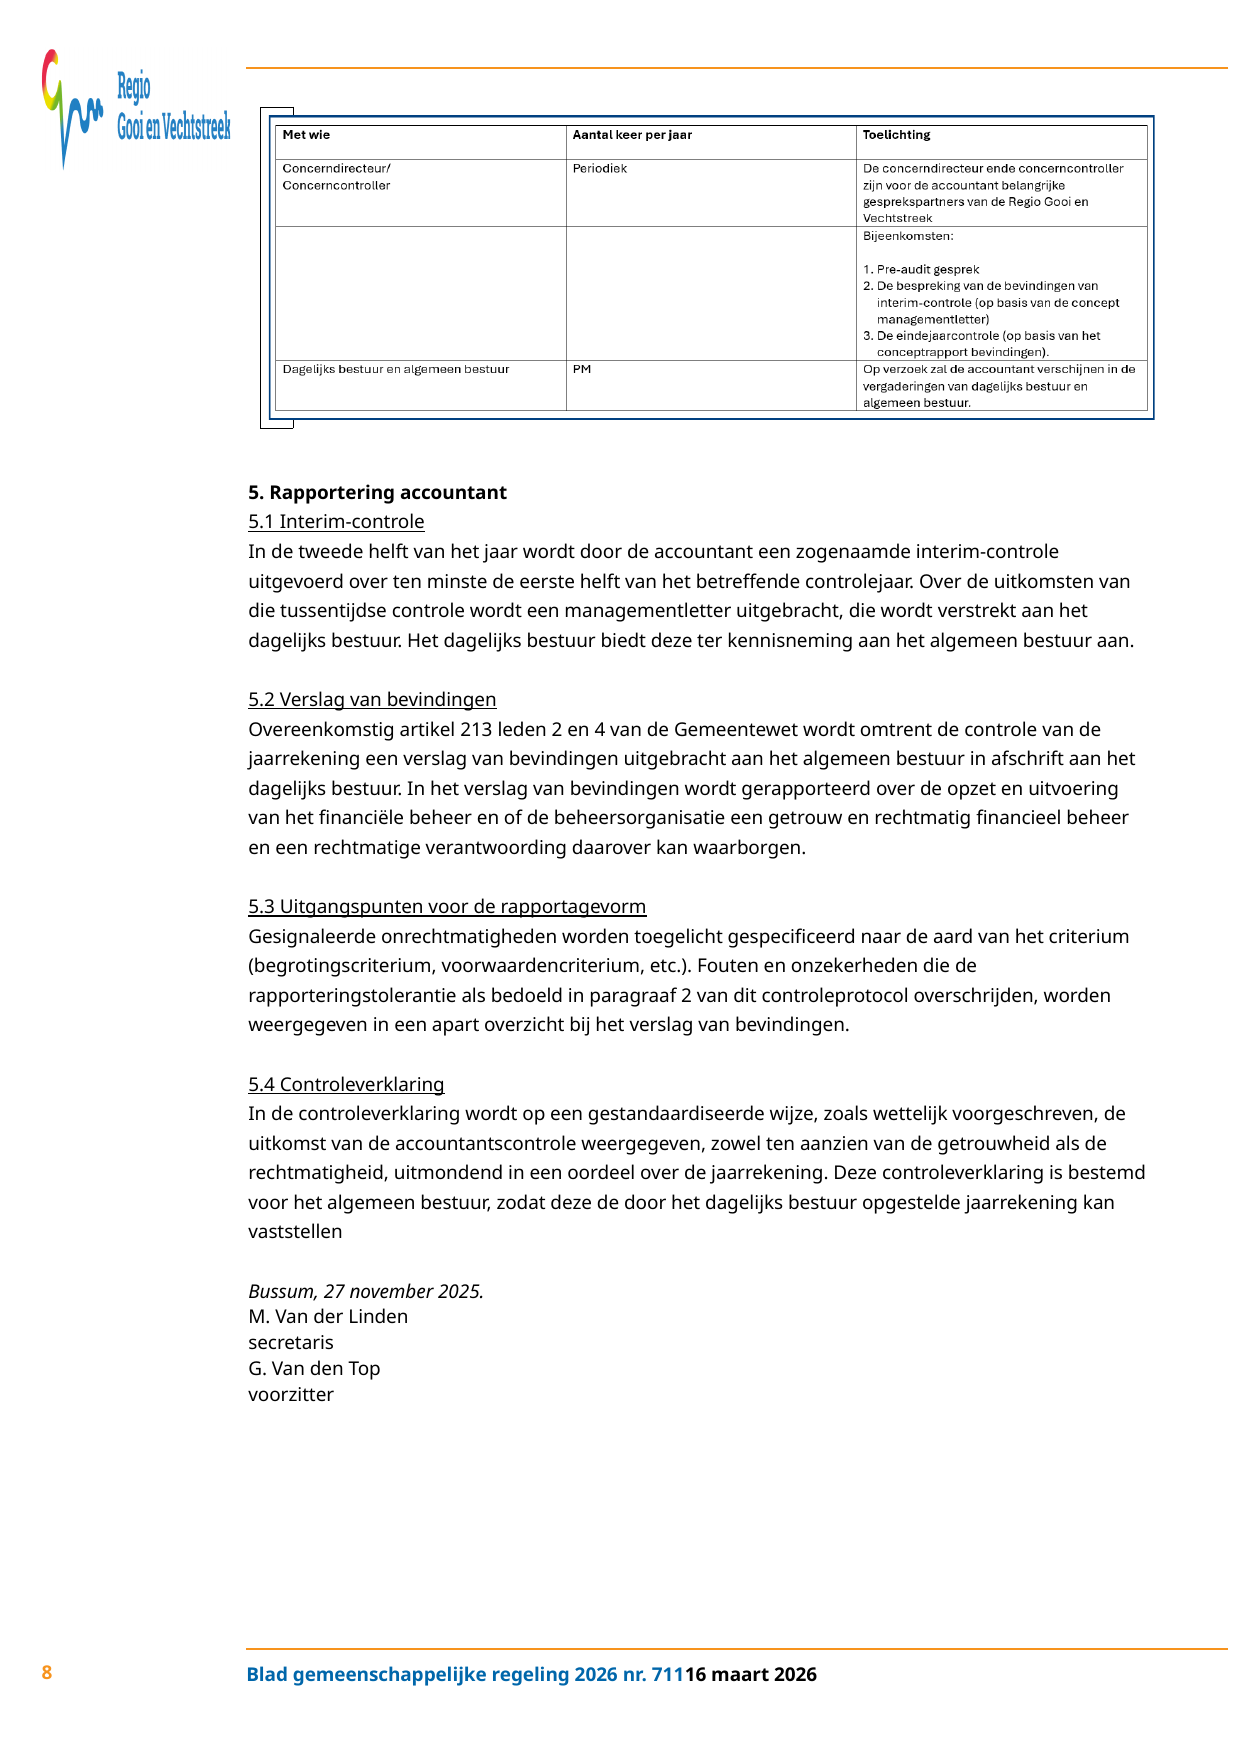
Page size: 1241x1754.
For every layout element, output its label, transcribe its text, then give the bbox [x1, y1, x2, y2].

text In de tweede helft van het jaar wordt door de accountant een zogenaamde interim-controle uitgevoerd over ten minste de eerste helft van het betreffende controlejaar. Over de uitkomsten van die tussentijdse controle wordt een managementletter uitgebracht, die wordt verstrekt aan het dagelijks bestuur. Het dagelijks bestuur biedt deze ter kennisneming aan het algemeen bestuur aan. [248, 538, 1152, 653]
text 5. Rapportering accountant [248, 479, 1152, 505]
picture [41, 47, 231, 172]
text G. Van den Top [248, 1355, 1152, 1381]
text voorzitter [248, 1381, 1152, 1406]
text M. Van der Linden [248, 1303, 1152, 1329]
text 5.2 Verslag van bevindingen [248, 686, 1152, 712]
picture [268, 115, 1155, 420]
text In de controleverklaring wordt op een gestandaardiseerde wijze, zoals wettelijk voorgeschreven, de uitkomst van de accountantscontrole weergegeven, zowel ten aanzien van de getrouwheid als de rechtmatigheid, uitmondend in een oordeel over de jaarrekening. Deze controleverklaring is bestemd voor het algemeen bestuur, zodat deze de door het dagelijks bestuur opgestelde jaarrekening kan vaststellen [248, 1100, 1152, 1244]
text Gesignaleerde onrechtmatigheden worden toegelicht gespecificeerd naar de aard van het criterium (begrotingscriterium, voorwaardencriterium, etc.). Fouten en onzekerheden die de rapporteringstolerantie als bedoeld in paragraaf 2 van dit controleprotocol overschrijden, worden weergegeven in een apart overzicht bij het verslag van bevindingen. [248, 923, 1152, 1037]
text Overeenkomstig artikel 213 leden 2 en 4 van de Gemeentewet wordt omtrent de controle van de jaarrekening een verslag van bevindingen uitgebracht aan het algemeen bestuur in afschrift aan het dagelijks bestuur. In het verslag van bevindingen wordt gerapporteerd over de opzet en uitvoering van het financiële beheer en of de beheersorganisatie een getrouw en rechtmatig financieel beheer en een rechtmatige verantwoording daarover kan waarborgen. [248, 716, 1152, 860]
text 5.3 Uitgangspunten voor de rapportagevorm [248, 893, 1152, 919]
text Bussum, 27 november 2025. [248, 1278, 1152, 1303]
text secretaris [248, 1329, 1152, 1355]
text 5.4 Controleverklaring [248, 1071, 1152, 1096]
text 5.1 Interim-controle [248, 509, 1152, 534]
